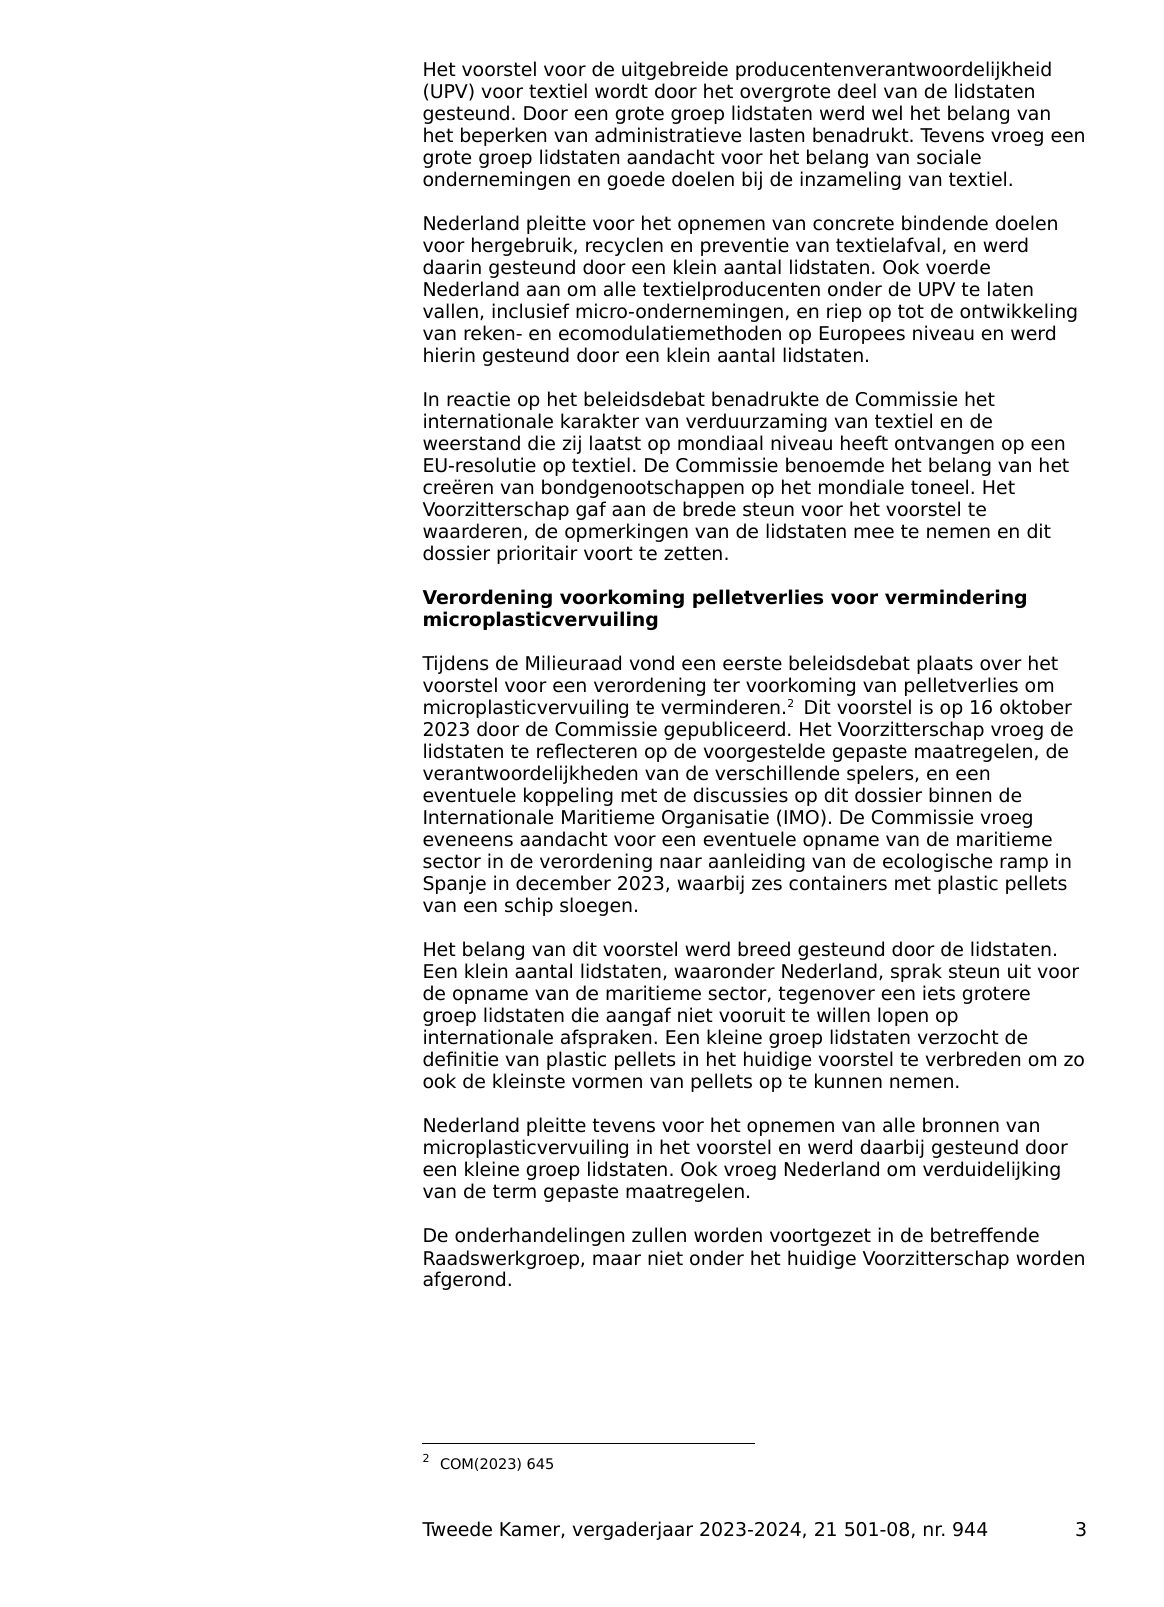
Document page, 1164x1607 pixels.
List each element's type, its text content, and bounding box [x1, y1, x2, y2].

text Nederland pleitte tevens voor het opnemen van alle bronnen van microplasticvervuiling in het voorstel en werd daarbij gesteund door een kleine groep lidstaten. Ook vroeg Nederland om verduidelijking van de term gepaste maatregelen. [422, 1115, 1087, 1203]
text Nederland pleitte voor het opnemen van concrete bindende doelen voor hergebruik, recyclen en preventie van textielafval, en werd daarin gesteund door een klein aantal lidstaten. Ook voerde Nederland aan om alle textielproducenten onder de UPV te laten vallen, inclusief micro-ondernemingen, en riep op tot de ontwikkeling van reken- en ecomodulatiemethoden op Europees niveau en werd hierin gesteund door een klein aantal lidstaten. [422, 213, 1087, 367]
text In reactie op het beleidsdebat benadrukte de Commissie het internationale karakter van verduurzaming van textiel en de weerstand die zij laatst op mondiaal niveau heeft ontvangen op een EU-resolutie op textiel. De Commissie benoemde het belang van het creëren van bondgenootschappen op het mondiale toneel. Het Voorzitterschap gaf aan de brede steun voor het voorstel te waarderen, de opmerkingen van de lidstaten mee te nemen en dit dossier prioritair voort te zetten. [422, 389, 1087, 565]
text Het belang van dit voorstel werd breed gesteund door de lidstaten. Een klein aantal lidstaten, waaronder Nederland, sprak steun uit voor de opname van de maritieme sector, tegenover een iets grotere groep lidstaten die aangaf niet vooruit te willen lopen op internationale afspraken. Een kleine groep lidstaten verzocht de definitie van plastic pellets in het huidige voorstel te verbreden om zo ook de kleinste vormen van pellets op te kunnen nemen. [422, 939, 1087, 1093]
text Tijdens de Milieuraad vond een eerste beleidsdebat plaats over het voorstel voor een verordening ter voorkoming van pelletverlies om microplasticvervuiling te verminderen. Dit voorstel is op 16 oktober 2023 door de Commissie gepubliceerd. Het Voorzitterschap vroeg de lidstaten te reflecteren op de voorgestelde gepaste maatregelen, de verantwoordelijkheden van de verschillende spelers, en een eventuele koppeling met de discussies op dit dossier binnen de Internationale Maritieme Organisatie (IMO). De Commissie vroeg eveneens aandacht voor een eventuele opname van de maritieme sector in de verordening naar aanleiding van de ecologische ramp in Spanje in december 2023, waarbij zes containers met plastic pellets van een schip sloegen. [422, 653, 1087, 917]
text De onderhandelingen zullen worden voortgezet in de betreffende Raadswerkgroep, maar niet onder het huidige Voorzitterschap worden afgerond. [422, 1225, 1087, 1291]
text Het voorstel voor de uitgebreide producentenverantwoordelijkheid (UPV) voor textiel wordt door het overgrote deel van de lidstaten gesteund. Door een grote groep lidstaten werd wel het belang van het beperken van administratieve lasten benadrukt. Tevens vroeg een grote groep lidstaten aandacht voor het belang van sociale ondernemingen en goede doelen bij de inzameling van textiel. [422, 59, 1087, 191]
subtitle Verordening voorkoming pelletverlies voor vermindering microplasticvervuiling [422, 587, 1087, 631]
text COM(2023) 645 [422, 1452, 1087, 1474]
